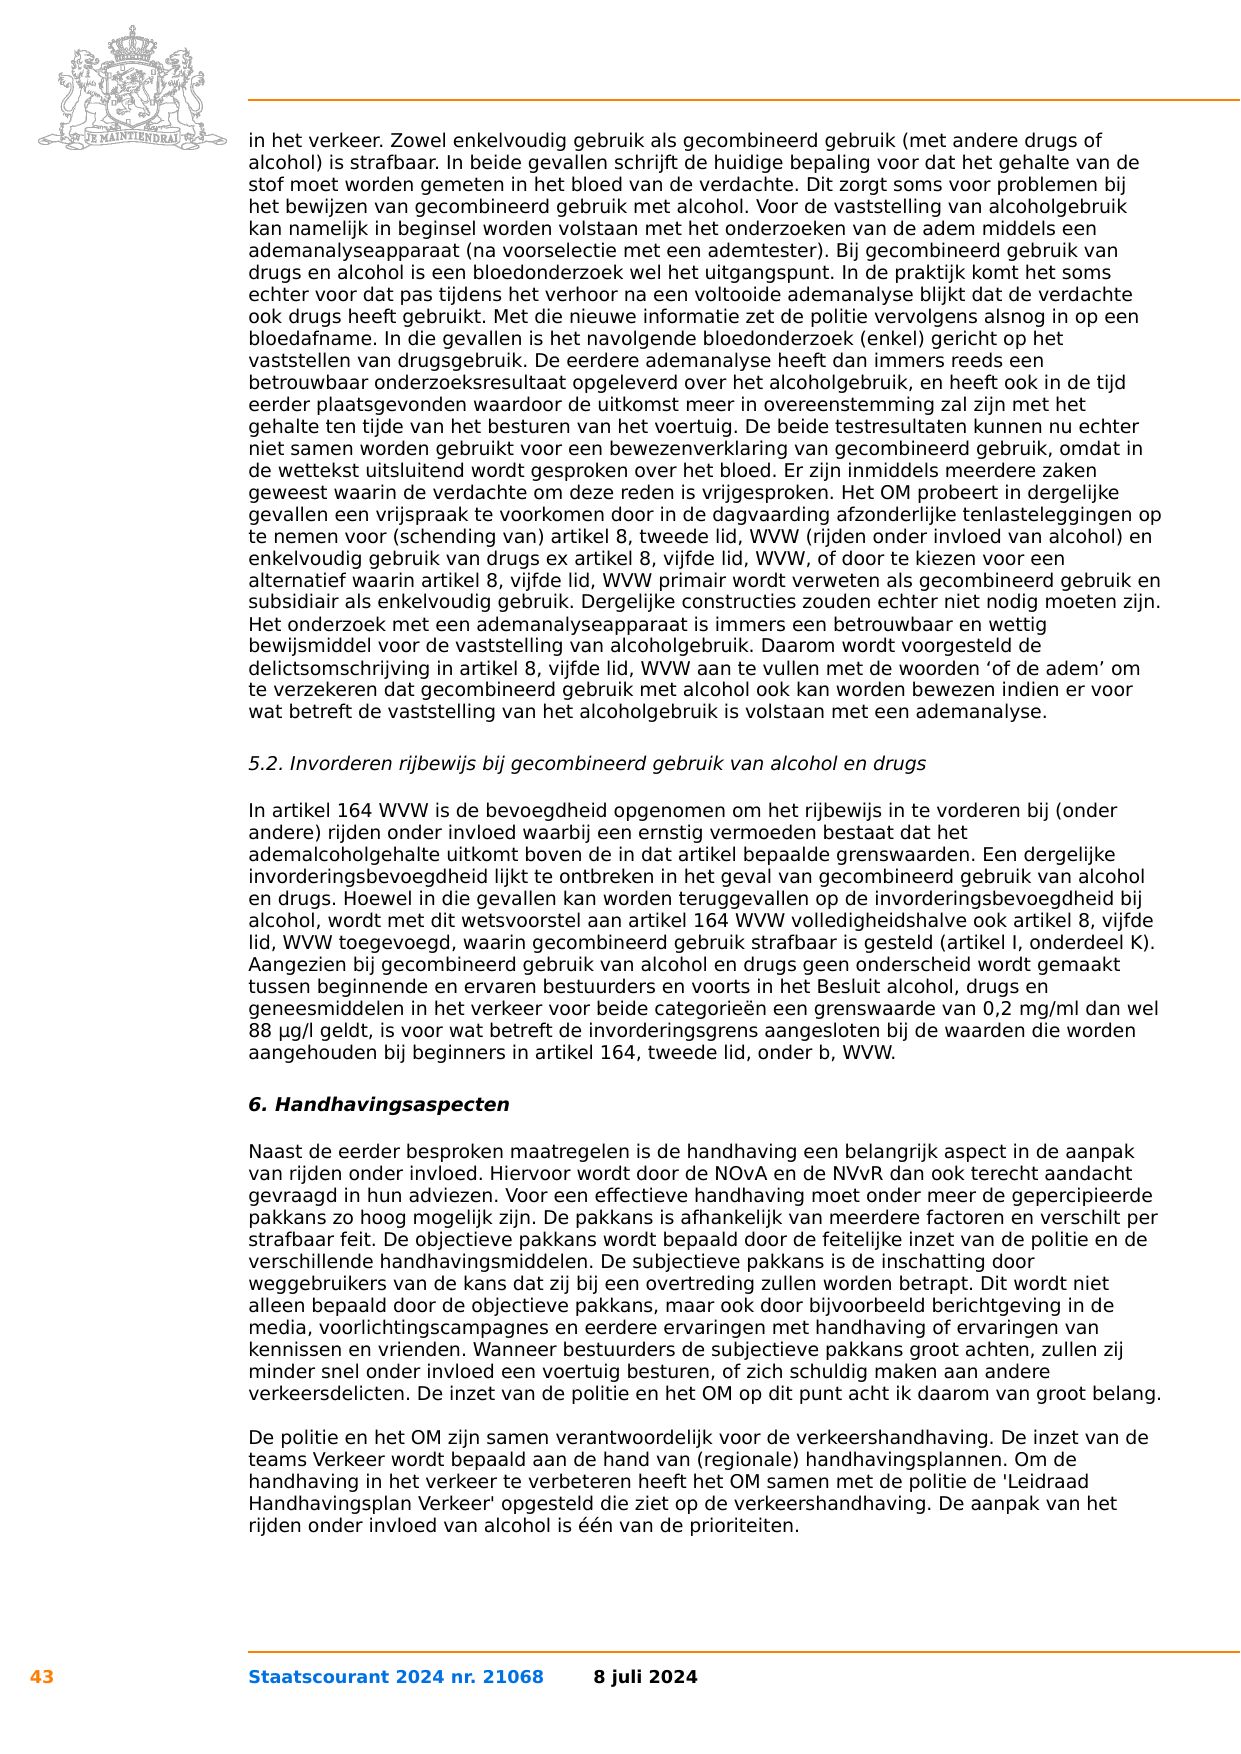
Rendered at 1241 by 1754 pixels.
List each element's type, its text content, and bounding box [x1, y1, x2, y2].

text In artikel 164 WVW is de bevoegdheid opgenomen om het rijbewijs in te vorderen bij (onder andere) rijden onder invloed waarbij een ernstig vermoeden bestaat dat het ademalcoholgehalte uitkomt boven de in dat artikel bepaalde grenswaarden. Een dergelijke invorderingsbevoegdheid lijkt te ontbreken in het geval van gecombineerd gebruik van alcohol en drugs. Hoewel in die gevallen kan worden teruggevallen op de invorderingsbevoegdheid bij alcohol, wordt met dit wetsvoorstel aan artikel 164 WVW volledigheidshalve ook artikel 8, vijfde lid, WVW toegevoegd, waarin gecombineerd gebruik strafbaar is gesteld (artikel I, onderdeel K). Aangezien bij gecombineerd gebruik van alcohol en drugs geen onderscheid wordt gemaakt tussen beginnende en ervaren bestuurders en voorts in het Besluit alcohol, drugs en geneesmiddelen in het verkeer voor beide categorieën een grenswaarde van 0,2 mg/ml dan wel 88 µg/l geldt, is voor wat betreft de invorderingsgrens aangesloten bij de waarden die worden aangehouden bij beginners in artikel 164, tweede lid, onder b, WVW. [248, 800, 1163, 1064]
text in het verkeer. Zowel enkelvoudig gebruik als gecombineerd gebruik (met andere drugs of alcohol) is strafbaar. In beide gevallen schrijft de huidige bepaling voor dat het gehalte van de stof moet worden gemeten in het bloed van de verdachte. Dit zorgt soms voor problemen bij het bewijzen van gecombineerd gebruik met alcohol. Voor de vaststelling van alcoholgebruik kan namelijk in beginsel worden volstaan met het onderzoeken van de adem middels een ademanalyseapparaat (na voorselectie met een ademtester). Bij gecombineerd gebruik van drugs en alcohol is een bloedonderzoek wel het uitgangspunt. In de praktijk komt het soms echter voor dat pas tijdens het verhoor na een voltooide ademanalyse blijkt dat de verdachte ook drugs heeft gebruikt. Met die nieuwe informatie zet de politie vervolgens alsnog in op een bloedafname. In die gevallen is het navolgende bloedonderzoek (enkel) gericht op het vaststellen van drugsgebruik. De eerdere ademanalyse heeft dan immers reeds een betrouwbaar onderzoeksresultaat opgeleverd over het alcoholgebruik, en heeft ook in de tijd eerder plaatsgevonden waardoor de uitkomst meer in overeenstemming zal zijn met het gehalte ten tijde van het besturen van het voertuig. De beide testresultaten kunnen nu echter niet samen worden gebruikt voor een bewezenverklaring van gecombineerd gebruik, omdat in de wettekst uitsluitend wordt gesproken over het bloed. Er zijn inmiddels meerdere zaken geweest waarin de verdachte om deze reden is vrijgesproken. Het OM probeert in dergelijke gevallen een vrijspraak te voorkomen door in de dagvaarding afzonderlijke tenlasteleggingen op te nemen voor (schending van) artikel 8, tweede lid, WVW (rijden onder invloed van alcohol) en enkelvoudig gebruik van drugs ex artikel 8, vijfde lid, WVW, of door te kiezen voor een alternatief waarin artikel 8, vijfde lid, WVW primair wordt verweten als gecombineerd gebruik en subsidiair als enkelvoudig gebruik. Dergelijke constructies zouden echter niet nodig moeten zijn. Het onderzoek met een ademanalyseapparaat is immers een betrouwbaar en wettig bewijsmiddel voor de vaststelling van alcoholgebruik. Daarom wordt voorgesteld de delictsomschrijving in artikel 8, vijfde lid, WVW aan te vullen met de woorden ‘of de adem’ om te verzekeren dat gecombineerd gebruik met alcohol ook kan worden bewezen indien er voor wat betreft de vaststelling van het alcoholgebruik is volstaan met een ademanalyse. [248, 130, 1163, 723]
text De politie en het OM zijn samen verantwoordelijk voor de verkeershandhaving. De inzet van de teams Verkeer wordt bepaald aan de hand van (regionale) handhavingsplannen. Om de handhaving in het verkeer te verbeteren heeft het OM samen met de politie de 'Leidraad Handhavingsplan Verkeer' opgesteld die ziet op de verkeershandhaving. De aanpak van het rijden onder invloed van alcohol is één van de prioriteiten. [248, 1427, 1163, 1537]
picture [38, 25, 227, 150]
subtitle 5.2. Invorderen rijbewijs bij gecombineerd gebruik van alcohol en drugs [248, 753, 1163, 775]
subtitle 6. Handhavingsaspecten [248, 1094, 1163, 1116]
text Naast de eerder besproken maatregelen is de handhaving een belangrijk aspect in de aanpak van rijden onder invloed. Hiervoor wordt door de NOvA en de NVvR dan ook terecht aandacht gevraagd in hun adviezen. Voor een effectieve handhaving moet onder meer de gepercipieerde pakkans zo hoog mogelijk zijn. De pakkans is afhankelijk van meerdere factoren en verschilt per strafbaar feit. De objectieve pakkans wordt bepaald door de feitelijke inzet van de politie en de verschillende handhavingsmiddelen. De subjectieve pakkans is de inschatting door weggebruikers van de kans dat zij bij een overtreding zullen worden betrapt. Dit wordt niet alleen bepaald door de objectieve pakkans, maar ook door bijvoorbeeld berichtgeving in de media, voorlichtingscampagnes en eerdere ervaringen met handhaving of ervaringen van kennissen en vrienden. Wanneer bestuurders de subjectieve pakkans groot achten, zullen zij minder snel onder invloed een voertuig besturen, of zich schuldig maken aan andere verkeersdelicten. De inzet van de politie en het OM op dit punt acht ik daarom van groot belang. [248, 1141, 1163, 1405]
